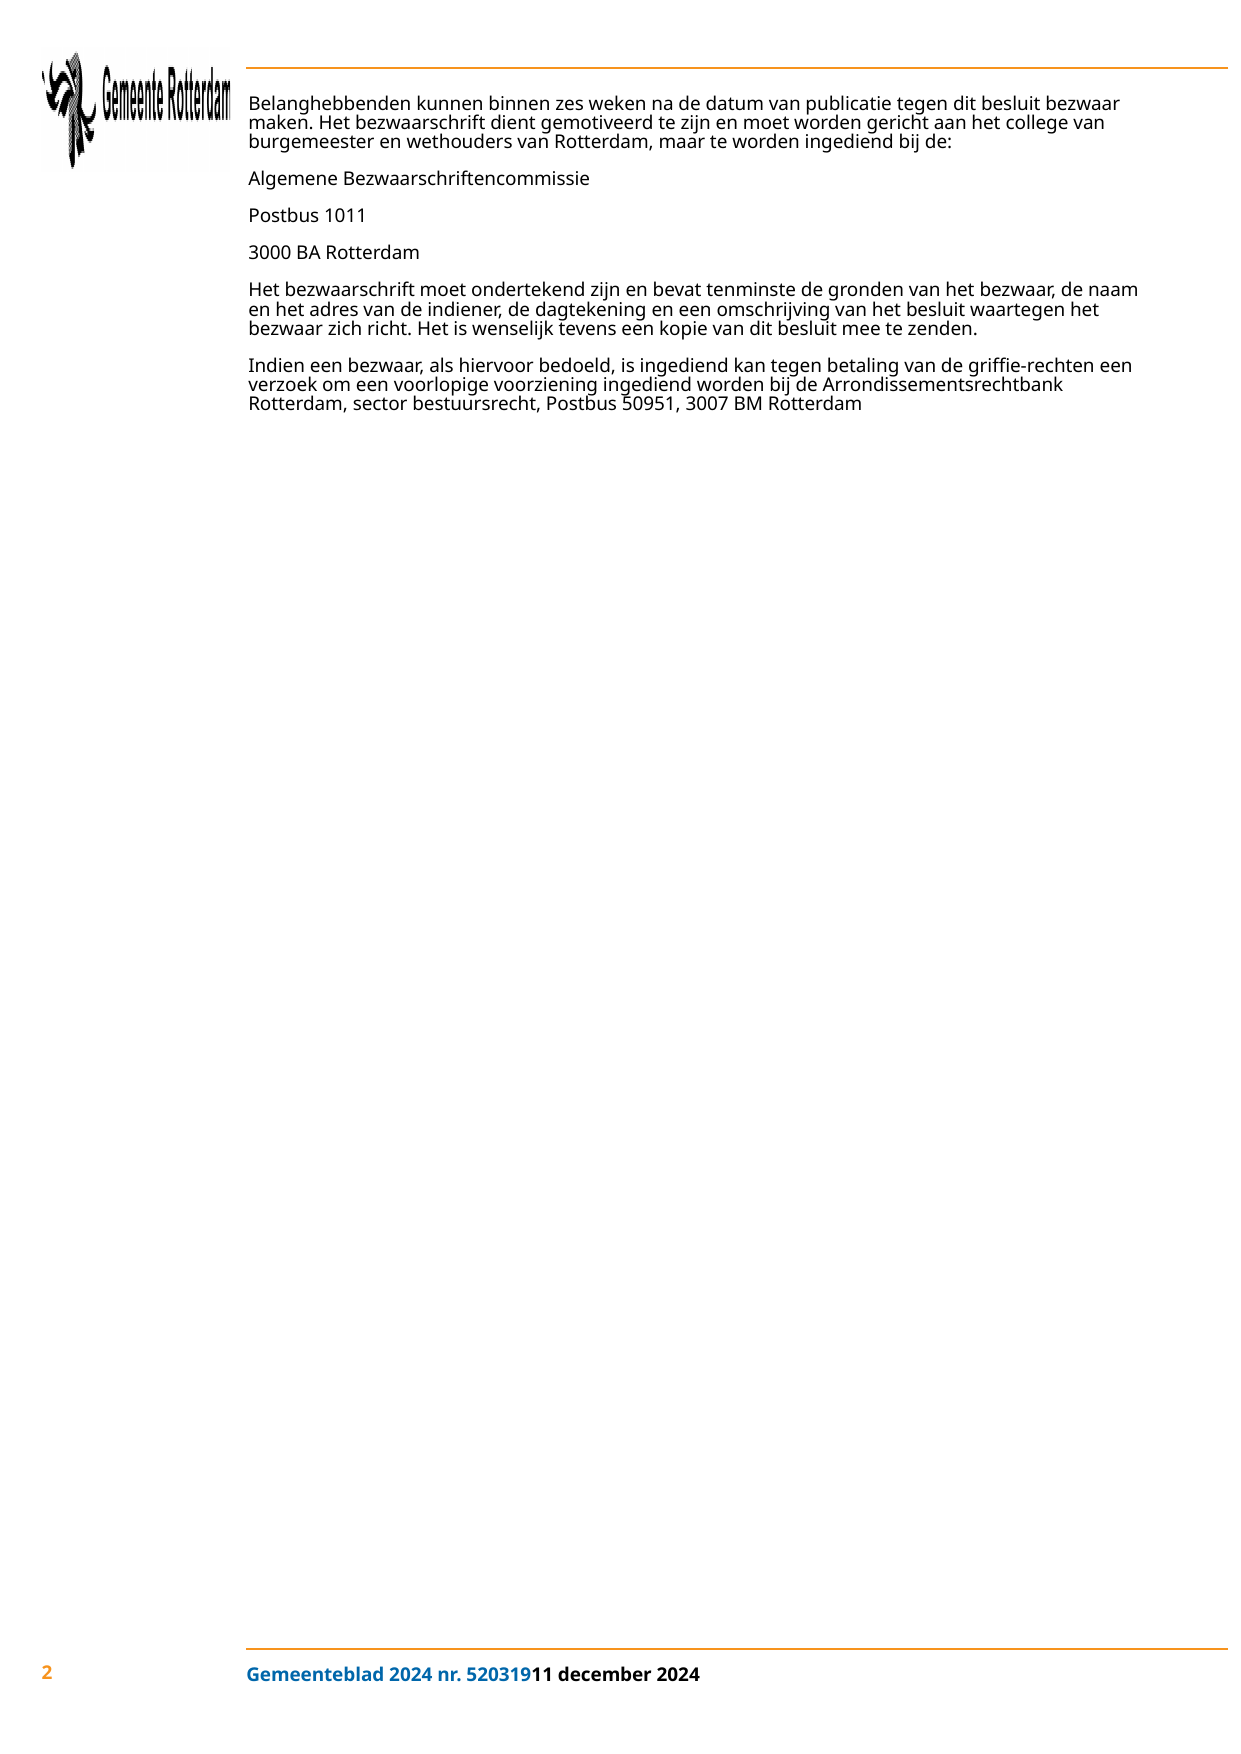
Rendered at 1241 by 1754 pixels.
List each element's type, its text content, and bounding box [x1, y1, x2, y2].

text Belanghebbenden kunnen binnen zes weken na de datum van publicatie tegen dit besluit bezwaar maken. Het bezwaarschrift dient gemotiveerd te zijn en moet worden gericht aan het college van burgemeester en wethouders van Rotterdam, maar te worden ingediend bij de: [248, 95, 1152, 153]
text 3000 BA Rotterdam [248, 244, 1152, 264]
text Postbus 1011 [248, 207, 1152, 227]
picture [41, 47, 231, 172]
text Het bezwaarschrift moet ondertekend zijn en bevat tenminste de gronden van het bezwaar, de naam en het adres van de indiener, de dagtekening en een omschrijving van het besluit waartegen het bezwaar zich richt. Het is wenselijk tevens een kopie van dit besluit mee te zenden. [248, 281, 1152, 339]
text Indien een bezwaar, als hiervoor bedoeld, is ingediend kan tegen betaling van de griffie-rechten een verzoek om een voorlopige voorziening ingediend worden bij de Arrondissementsrechtbank Rotterdam, sector bestuursrecht, Postbus 50951, 3007 BM Rotterdam [248, 357, 1152, 415]
text Algemene Bezwaarschriftencommissie [248, 170, 1152, 190]
